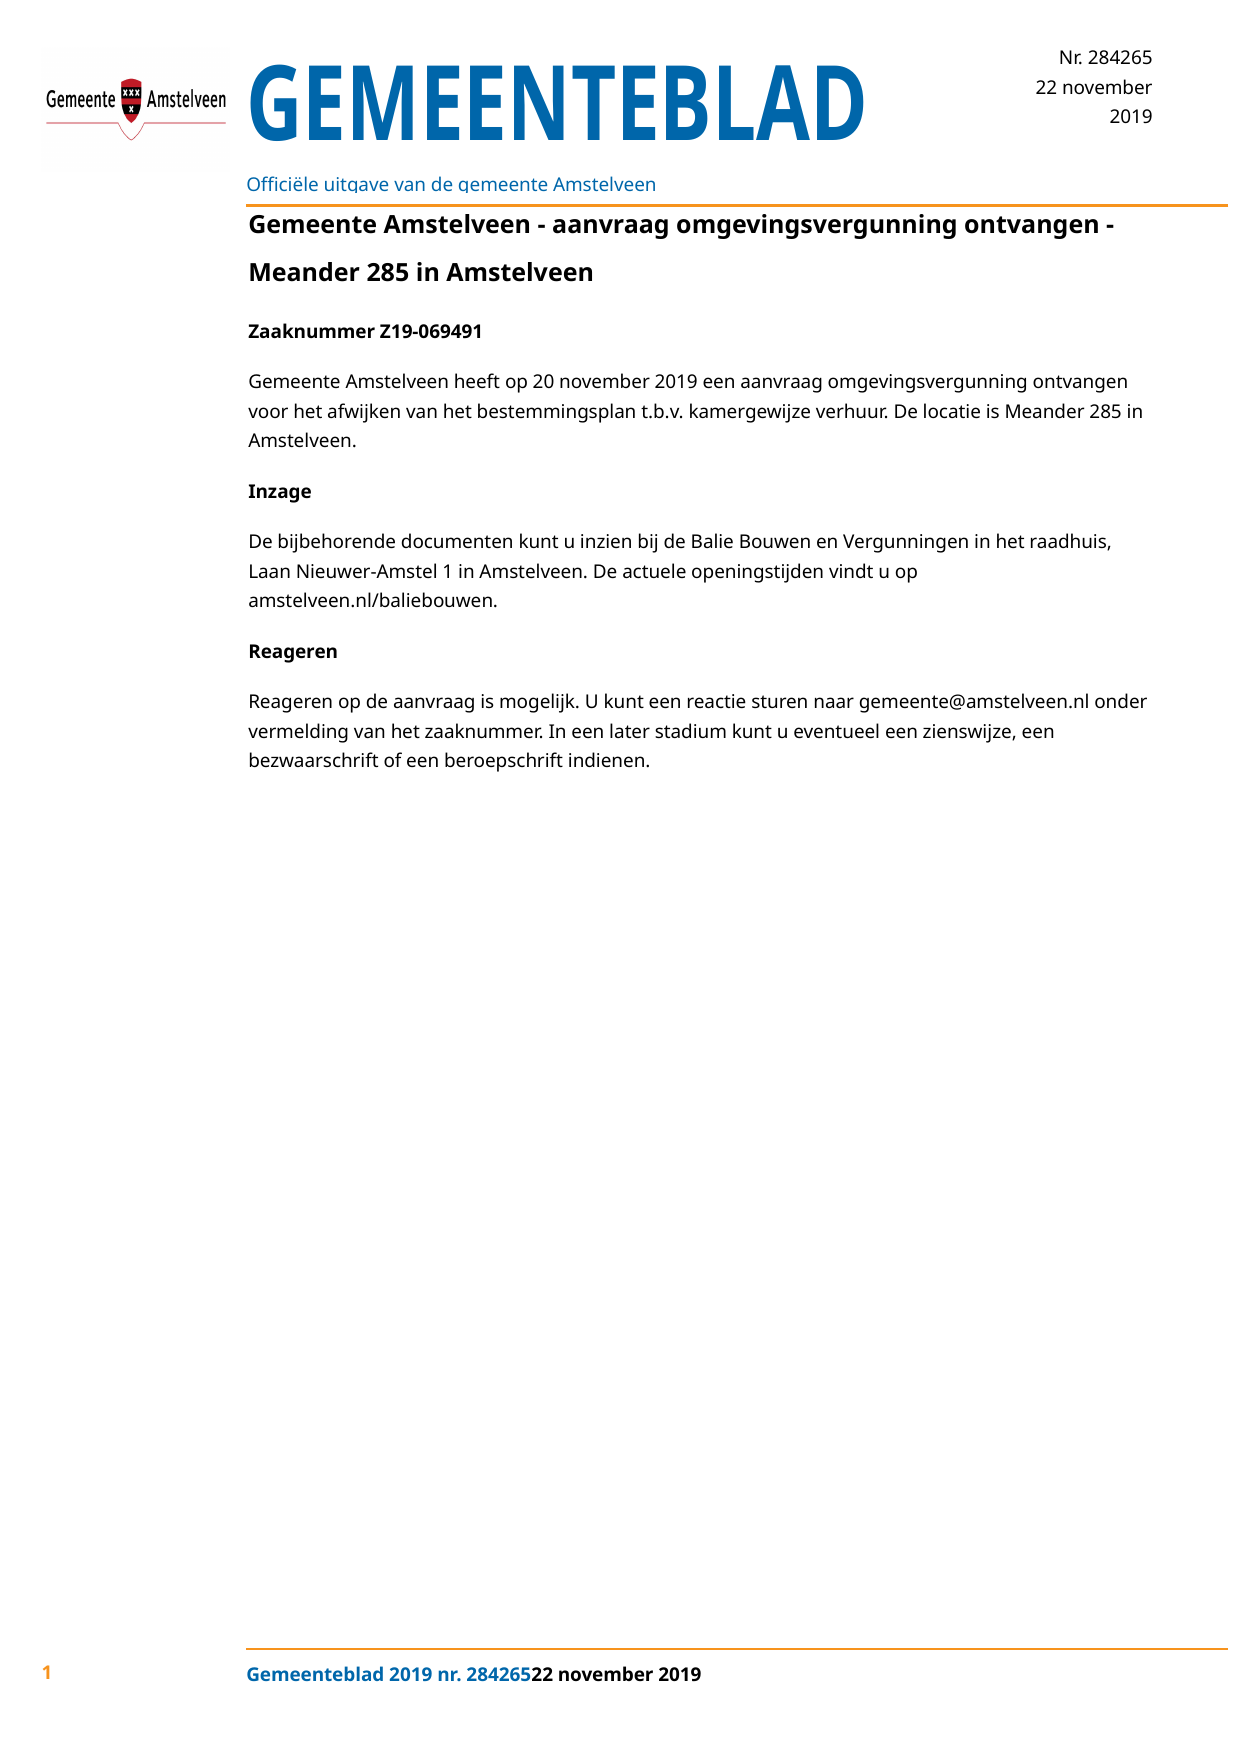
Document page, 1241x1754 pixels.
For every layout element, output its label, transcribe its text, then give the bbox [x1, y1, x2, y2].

text Inzage [248, 478, 1152, 504]
text De bijbehorende documenten kunt u inzien bij de Balie Bouwen en Vergunningen in het raadhuis, Laan Nieuwer-Amstel 1 in Amstelveen. De actuele openingstijden vindt u op amstelveen.nl/baliebouwen. [248, 528, 1152, 613]
picture [41, 47, 231, 172]
text Zaaknummer Z19-069491 [248, 318, 1152, 344]
text Reageren [248, 638, 1152, 664]
text Reageren op de aanvraag is mogelijk. U kunt een reactie sturen naar gemeente@amstelveen.nl onder vermelding van het zaaknummer. In een later stadium kunt u eventueel een zienswijze, een bezwaarschrift of een beroepschrift indienen. [248, 688, 1152, 773]
text Gemeente Amstelveen heeft op 20 november 2019 een aanvraag omgevingsvergunning ontvangen voor het afwijken van het bestemmingsplan t.b.v. kamergewijze verhuur. De locatie is Meander 285 in Amstelveen. [248, 368, 1152, 453]
text Gemeente Amstelveen - aanvraag omgevingsvergunning ontvangen - Meander 285 in Amstelveen [248, 207, 1152, 288]
